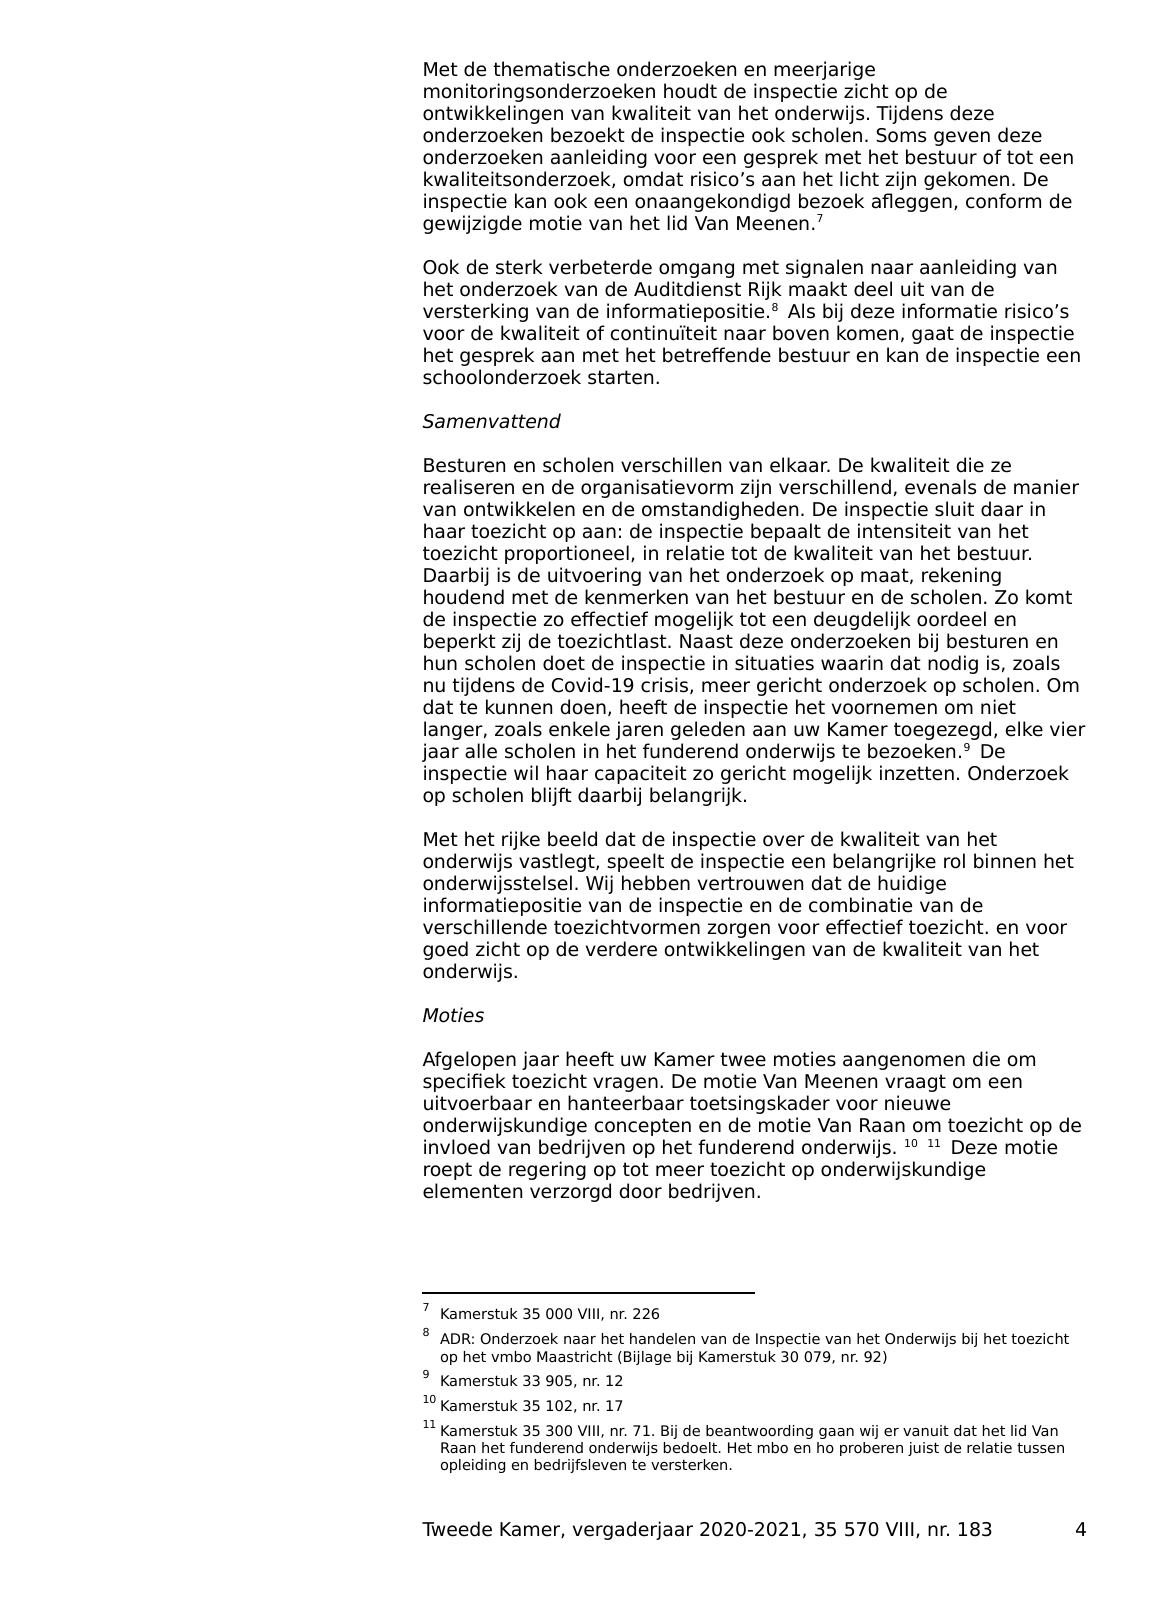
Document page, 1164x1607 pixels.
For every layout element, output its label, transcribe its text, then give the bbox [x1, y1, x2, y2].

text Kamerstuk 33 905, nr. 12 [422, 1368, 1087, 1391]
subtitle Samenvattend [422, 411, 1087, 433]
text Met de thematische onderzoeken en meerjarige monitoringsonderzoeken houdt de inspectie zicht op de ontwikkelingen van kwaliteit van het onderwijs. Tijdens deze onderzoeken bezoekt de inspectie ook scholen. Soms geven deze onderzoeken aanleiding voor een gesprek met het bestuur of tot een kwaliteitsonderzoek, omdat risico’s aan het licht zijn gekomen. De inspectie kan ook een onaangekondigd bezoek afleggen, conform de gewijzigde motie van het lid Van Meenen. [422, 59, 1087, 235]
text Ook de sterk verbeterde omgang met signalen naar aanleiding van het onderzoek van de Auditdienst Rijk maakt deel uit van de versterking van de informatiepositie. Als bij deze informatie risico’s voor de kwaliteit of continuïteit naar boven komen, gaat de inspectie het gesprek aan met het betreffende bestuur en kan de inspectie een schoolonderzoek starten. [422, 257, 1087, 389]
text Met het rijke beeld dat de inspectie over de kwaliteit van het onderwijs vastlegt, speelt de inspectie een belangrijke rol binnen het onderwijsstelsel. Wij hebben vertrouwen dat de huidige informatiepositie van de inspectie en de combinatie van de verschillende toezichtvormen zorgen voor effectief toezicht. en voor goed zicht op de verdere ontwikkelingen van de kwaliteit van het onderwijs. [422, 829, 1087, 983]
subtitle Moties [422, 1005, 1087, 1027]
text Besturen en scholen verschillen van elkaar. De kwaliteit die ze realiseren en de organisatievorm zijn verschillend, evenals de manier van ontwikkelen en de omstandigheden. De inspectie sluit daar in haar toezicht op aan: de inspectie bepaalt de intensiteit van het toezicht proportioneel, in relatie tot de kwaliteit van het bestuur. Daarbij is de uitvoering van het onderzoek op maat, rekening houdend met de kenmerken van het bestuur en de scholen. Zo komt de inspectie zo effectief mogelijk tot een deugdelijk oordeel en beperkt zij de toezichtlast. Naast deze onderzoeken bij besturen en hun scholen doet de inspectie in situaties waarin dat nodig is, zoals nu tijdens de Covid-19 crisis, meer gericht onderzoek op scholen. Om dat te kunnen doen, heeft de inspectie het voornemen om niet langer, zoals enkele jaren geleden aan uw Kamer toegezegd, elke vier jaar alle scholen in het funderend onderwijs te bezoeken. De inspectie wil haar capaciteit zo gericht mogelijk inzetten. Onderzoek op scholen blijft daarbij belangrijk. [422, 455, 1087, 807]
text Kamerstuk 35 102, nr. 17 [422, 1393, 1087, 1416]
text ADR: Onderzoek naar het handelen van de Inspectie van het Onderwijs bij het toezicht op het vmbo Maastricht (Bijlage bij Kamerstuk 30 079, nr. 92) [422, 1327, 1087, 1366]
text Afgelopen jaar heeft uw Kamer twee moties aangenomen die om specifiek toezicht vragen. De motie Van Meenen vraagt om een uitvoerbaar en hanteerbaar toetsingskader voor nieuwe onderwijskundige concepten en de motie Van Raan om toezicht op de invloed van bedrijven op het funderend onderwijs. Deze motie roept de regering op tot meer toezicht op onderwijskundige elementen verzorgd door bedrijven. [422, 1049, 1087, 1203]
text Kamerstuk 35 000 VIII, nr. 226 [422, 1302, 1087, 1324]
text Kamerstuk 35 300 VIII, nr. 71. Bij de beantwoording gaan wij er vanuit dat het lid Van Raan het funderend onderwijs bedoelt. Het mbo en ho proberen juist de relatie tussen opleiding en bedrijfsleven te versterken. [422, 1418, 1087, 1474]
